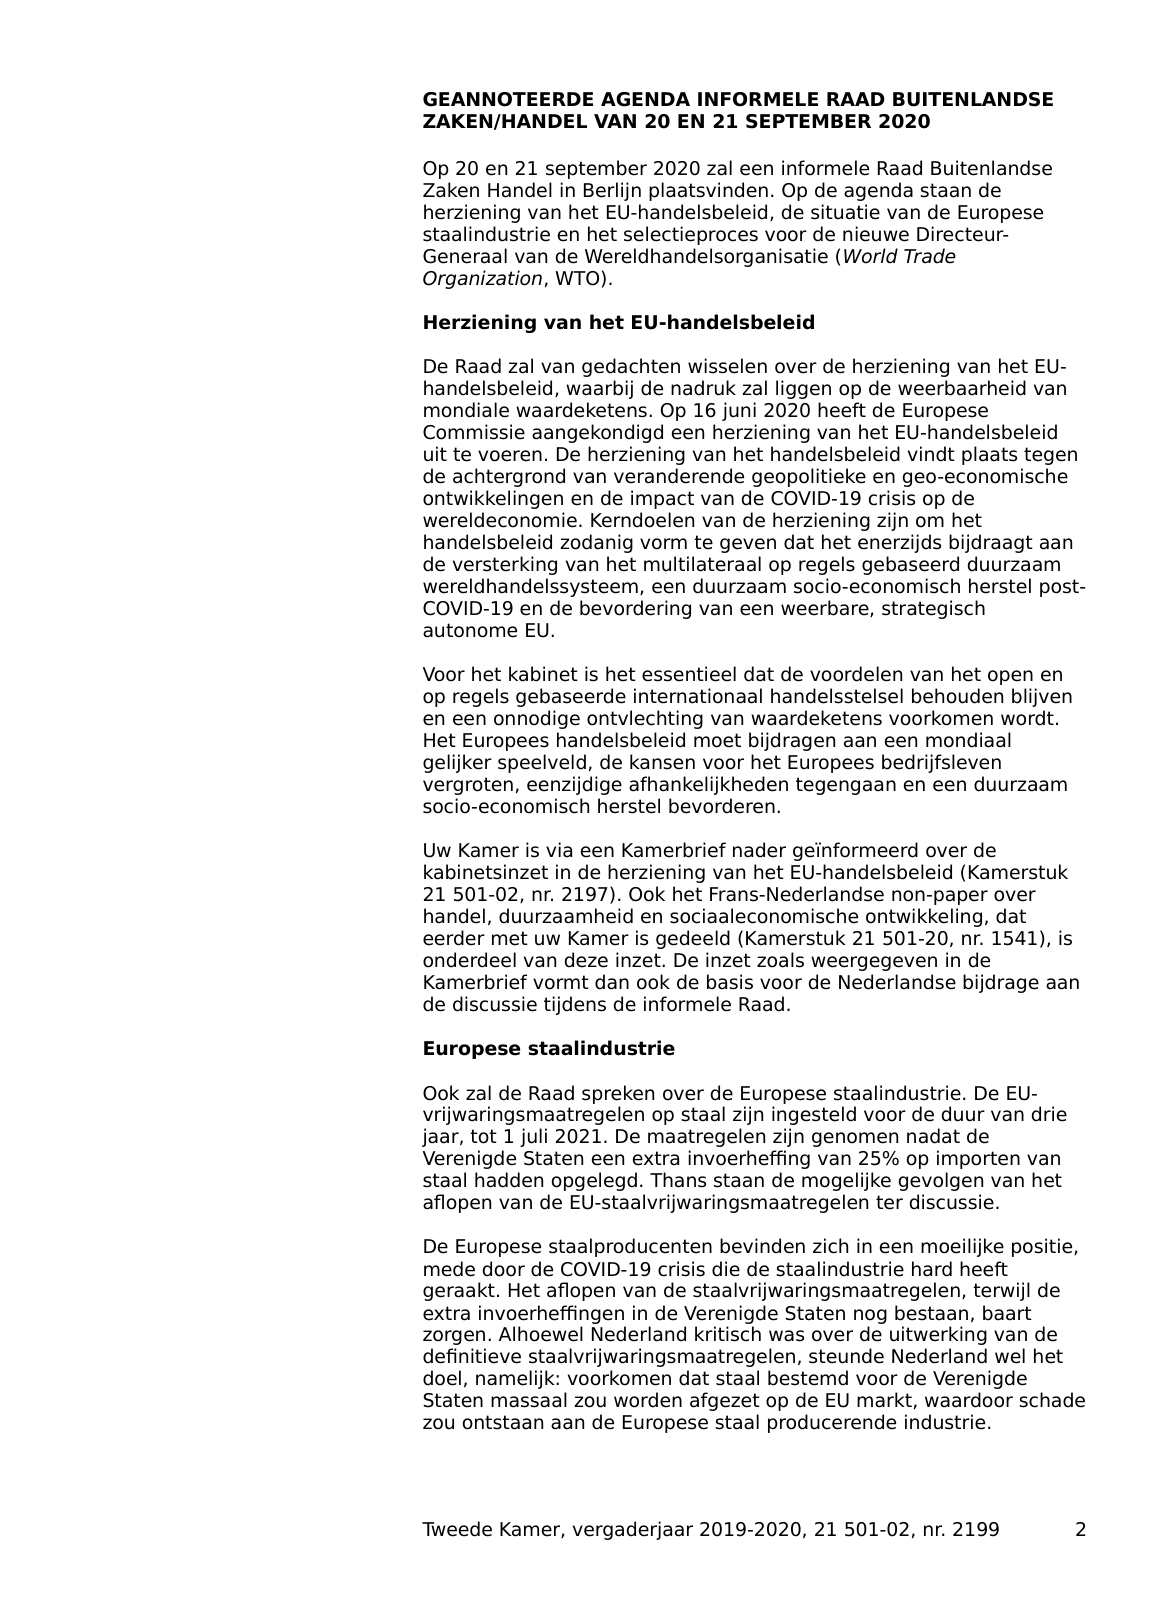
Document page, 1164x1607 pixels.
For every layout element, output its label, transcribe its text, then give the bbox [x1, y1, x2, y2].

text Uw Kamer is via een Kamerbrief nader geïnformeerd over de kabinetsinzet in de herziening van het EU-handelsbeleid (Kamerstuk 21 501-02, nr. 2197). Ook het Frans-Nederlandse non-paper over handel, duurzaamheid en sociaaleconomische ontwikkeling, dat eerder met uw Kamer is gedeeld (Kamerstuk 21 501-20, nr. 1541), is onderdeel van deze inzet. De inzet zoals weergegeven in de Kamerbrief vormt dan ook de basis voor de Nederlandse bijdrage aan de discussie tijdens de informele Raad. [422, 840, 1087, 1016]
text Op 20 en 21 september 2020 zal een informele Raad Buitenlandse Zaken Handel in Berlijn plaatsvinden. Op de agenda staan de herziening van het EU-handelsbeleid, de situatie van de Europese staalindustrie en het selectieproces voor de nieuwe Directeur-Generaal van de Wereldhandelsorganisatie (World Trade Organization, WTO). [422, 158, 1087, 290]
text De Europese staalproducenten bevinden zich in een moeilijke positie, mede door de COVID-19 crisis die de staalindustrie hard heeft geraakt. Het aflopen van de staalvrijwaringsmaatregelen, terwijl de extra invoerheffingen in de Verenigde Staten nog bestaan, baart zorgen. Alhoewel Nederland kritisch was over de uitwerking van de definitieve staalvrijwaringsmaatregelen, steunde Nederland wel het doel, namelijk: voorkomen dat staal bestemd voor de Verenigde Staten massaal zou worden afgezet op de EU markt, waardoor schade zou ontstaan aan de Europese staal producerende industrie. [422, 1236, 1087, 1434]
text Ook zal de Raad spreken over de Europese staalindustrie. De EU-vrijwaringsmaatregelen op staal zijn ingesteld voor de duur van drie jaar, tot 1 juli 2021. De maatregelen zijn genomen nadat de Verenigde Staten een extra invoerheffing van 25% op importen van staal hadden opgelegd. Thans staan de mogelijke gevolgen van het aflopen van de EU-staalvrijwaringsmaatregelen ter discussie. [422, 1082, 1087, 1214]
text Voor het kabinet is het essentieel dat de voordelen van het open en op regels gebaseerde internationaal handelsstelsel behouden blijven en een onnodige ontvlechting van waardeketens voorkomen wordt. Het Europees handelsbeleid moet bijdragen aan een mondiaal gelijker speelveld, de kansen voor het Europees bedrijfsleven vergroten, eenzijdige afhankelijkheden tegengaan en een duurzaam socio-economisch herstel bevorderen. [422, 664, 1087, 818]
subtitle Herziening van het EU-handelsbeleid [422, 312, 1087, 334]
subtitle Europese staalindustrie [422, 1038, 1087, 1060]
text De Raad zal van gedachten wisselen over de herziening van het EU-handelsbeleid, waarbij de nadruk zal liggen op de weerbaarheid van mondiale waardeketens. Op 16 juni 2020 heeft de Europese Commissie aangekondigd een herziening van het EU-handelsbeleid uit te voeren. De herziening van het handelsbeleid vindt plaats tegen de achtergrond van veranderende geopolitieke en geo-economische ontwikkelingen en de impact van de COVID-19 crisis op de wereldeconomie. Kerndoelen van de herziening zijn om het handelsbeleid zodanig vorm te geven dat het enerzijds bijdraagt aan de versterking van het multilateraal op regels gebaseerd duurzaam wereldhandelssysteem, een duurzaam socio-economisch herstel post-COVID-19 en de bevordering van een weerbare, strategisch autonome EU. [422, 356, 1087, 642]
subtitle GEANNOTEERDE AGENDA INFORMELE RAAD BUITENLANDSE ZAKEN/HANDEL VAN 20 EN 21 SEPTEMBER 2020 [422, 89, 1087, 133]
